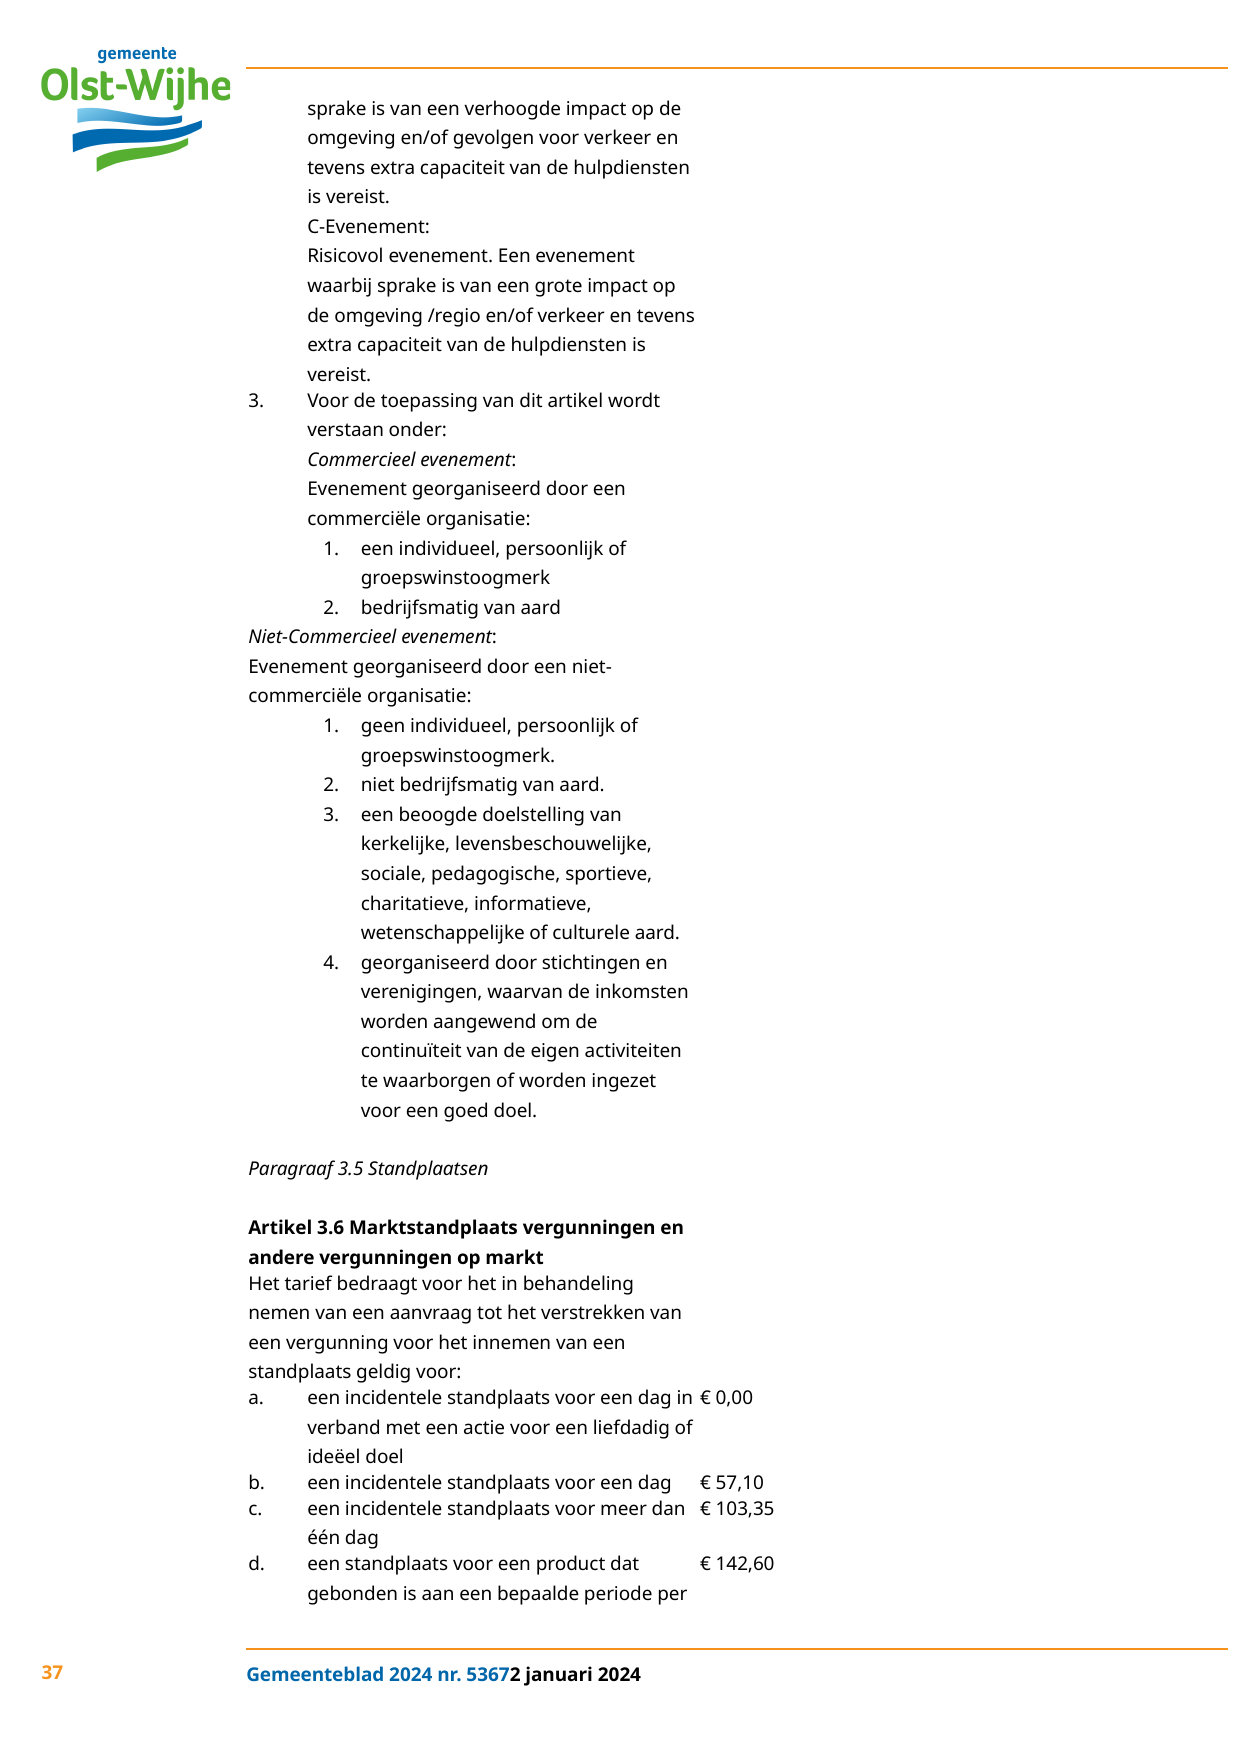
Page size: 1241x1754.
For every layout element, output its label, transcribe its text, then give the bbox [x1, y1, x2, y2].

table_cell [700, 95, 1152, 387]
table_header [700, 1215, 1152, 1270]
table_cell € 57,10 [700, 1469, 1152, 1495]
table_cell een standplaats voor een product dat gebonden is aan een bepaalde periode per [248, 1550, 700, 1606]
table_cell een incidentele standplaats voor meer dan één dag [248, 1495, 700, 1550]
table_cell [700, 387, 1152, 1122]
table_cell een incidentele standplaats voor een dag [248, 1469, 700, 1495]
table_cell een incidentele standplaats voor een dag in verband met een actie voor een liefdadig of ideëel doel [248, 1384, 700, 1469]
table_cell Het tarief bedraagt voor het in behandeling nemen van een aanvraag tot het verstrekken van een vergunning voor het innemen van een standplaats geldig voor: [248, 1270, 700, 1384]
table_cell sprake is van een verhoogde impact op de omgeving en/of gevolgen voor verkeer en tevens extra capaciteit van de hulpdiensten is vereist. C-Evenement: Risicovol evenement. Een evenement waarbij sprake is van een grote impact op de omgeving /regio en/of verkeer en tevens extra capaciteit van de hulpdiensten is vereist. [248, 95, 700, 387]
picture [41, 47, 231, 172]
table_cell € 0,00 [700, 1384, 1152, 1469]
table_cell € 142,60 [700, 1550, 1152, 1606]
table_header Artikel 3.6 Marktstandplaats vergunningen en andere vergunningen op markt [248, 1215, 700, 1270]
text Paragraaf 3.5 Standplaatsen [248, 1155, 1152, 1181]
table_cell Voor de toepassing van dit artikel wordt verstaan onder: Commercieel evenement: Evenement georganiseerd door een commerciële organisatie: een individueel, persoonlijk of groepswinstoogmerk bedrijfsmatig van aard Niet-Commercieel evenement: Evenement georganiseerd door een niet-commerciële organisatie: geen individueel, persoonlijk of groepswinstoogmerk. niet bedrijfsmatig van aard. een beoogde doelstelling van kerkelijke, levensbeschouwelijke, sociale, pedagogische, sportieve, charitatieve, informatieve, wetenschappelijke of culturele aard. georganiseerd door stichtingen en verenigingen, waarvan de inkomsten worden aangewend om de continuïteit van de eigen activiteiten te waarborgen of worden ingezet voor een goed doel. [248, 387, 700, 1122]
table_cell € 103,35 [700, 1495, 1152, 1550]
table_cell [700, 1270, 1152, 1384]
